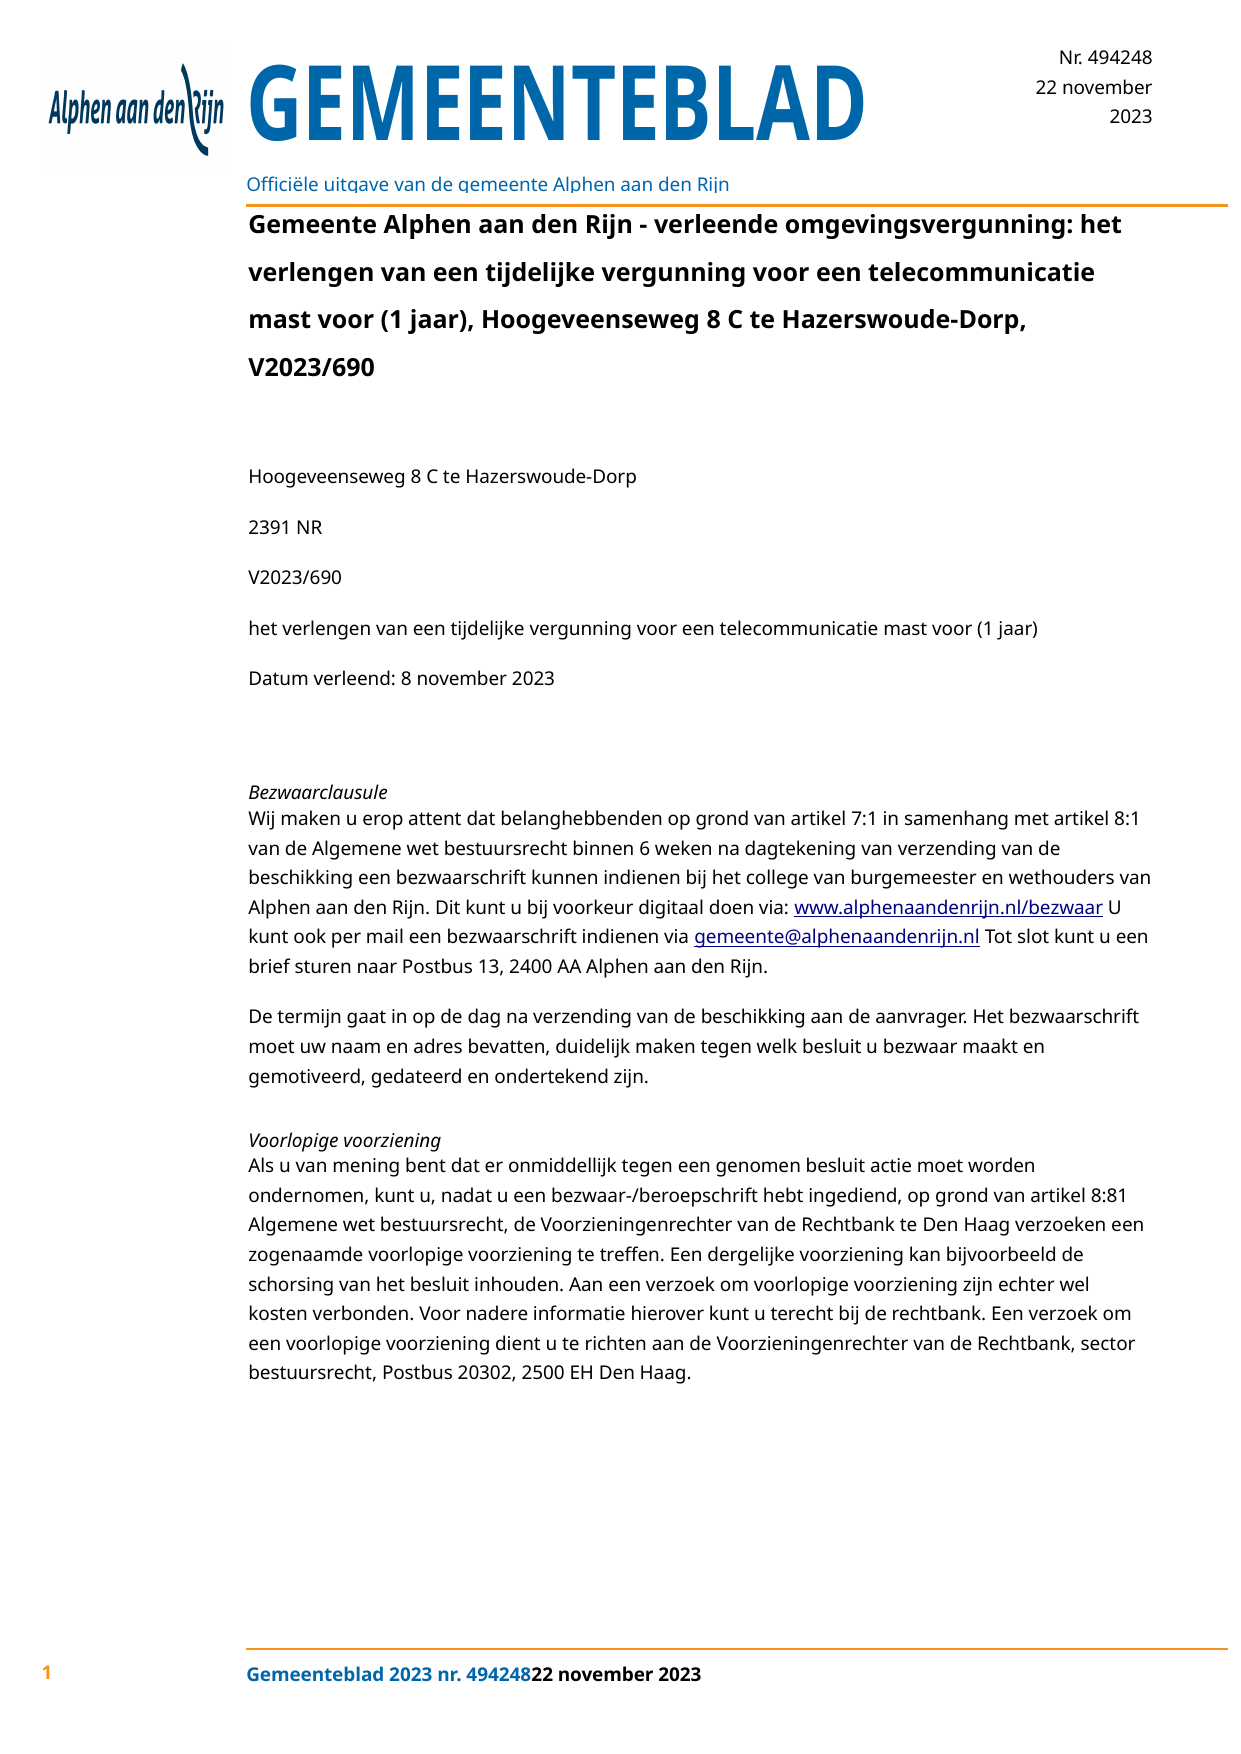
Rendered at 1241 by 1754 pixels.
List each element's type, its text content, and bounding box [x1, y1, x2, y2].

text Hoogeveenseweg 8 C te Hazerswoude-Dorp [248, 463, 1152, 489]
text Datum verleend: 8 november 2023 [248, 665, 1152, 691]
picture [41, 47, 231, 172]
text Voorlopige voorziening [248, 1127, 1152, 1152]
text Bezwaarclausule [248, 779, 1152, 805]
text Wij maken u erop attent dat belanghebbenden op grond van artikel 7:1 in samenhang met artikel 8:1 van de Algemene wet bestuursrecht binnen 6 weken na dagtekening van verzending van de beschikking een bezwaarschrift kunnen indienen bij het college van burgemeester en wethouders van Alphen aan den Rijn. Dit kunt u bij voorkeur digitaal doen via: www.alphenaandenrijn.nl/bezwaar U kunt ook per mail een bezwaarschrift indienen via gemeente@alphenaandenrijn.nl Tot slot kunt u een brief sturen naar Postbus 13, 2400 AA Alphen aan den Rijn. [248, 805, 1152, 979]
text Gemeente Alphen aan den Rijn - verleende omgevingsvergunning: het verlengen van een tijdelijke vergunning voor een telecommunicatie mast voor (1 jaar), Hoogeveenseweg 8 C te Hazerswoude-Dorp, V2023/690 [248, 207, 1152, 384]
text Als u van mening bent dat er onmiddellijk tegen een genomen besluit actie moet worden ondernomen, kunt u, nadat u een bezwaar-/beroepschrift hebt ingediend, op grond van artikel 8:81 Algemene wet bestuursrecht, de Voorzieningenrechter van de Rechtbank te Den Haag verzoeken een zogenaamde voorlopige voorziening te treffen. Een dergelijke voorziening kan bijvoorbeeld de schorsing van het besluit inhouden. Aan een verzoek om voorlopige voorziening zijn echter wel kosten verbonden. Voor nadere informatie hierover kunt u terecht bij de rechtbank. Een verzoek om een voorlopige voorziening dient u te richten aan de Voorzieningenrechter van de Rechtbank, sector bestuursrecht, Postbus 20302, 2500 EH Den Haag. [248, 1152, 1152, 1385]
text V2023/690 [248, 564, 1152, 590]
text De termijn gaat in op de dag na verzending van de beschikking aan de aanvrager. Het bezwaarschrift moet uw naam en adres bevatten, duidelijk maken tegen welk besluit u bezwaar maakt en gemotiveerd, gedateerd en ondertekend zijn. [248, 1004, 1152, 1088]
text het verlengen van een tijdelijke vergunning voor een telecommunicatie mast voor (1 jaar) [248, 615, 1152, 641]
text 2391 NR [248, 514, 1152, 540]
